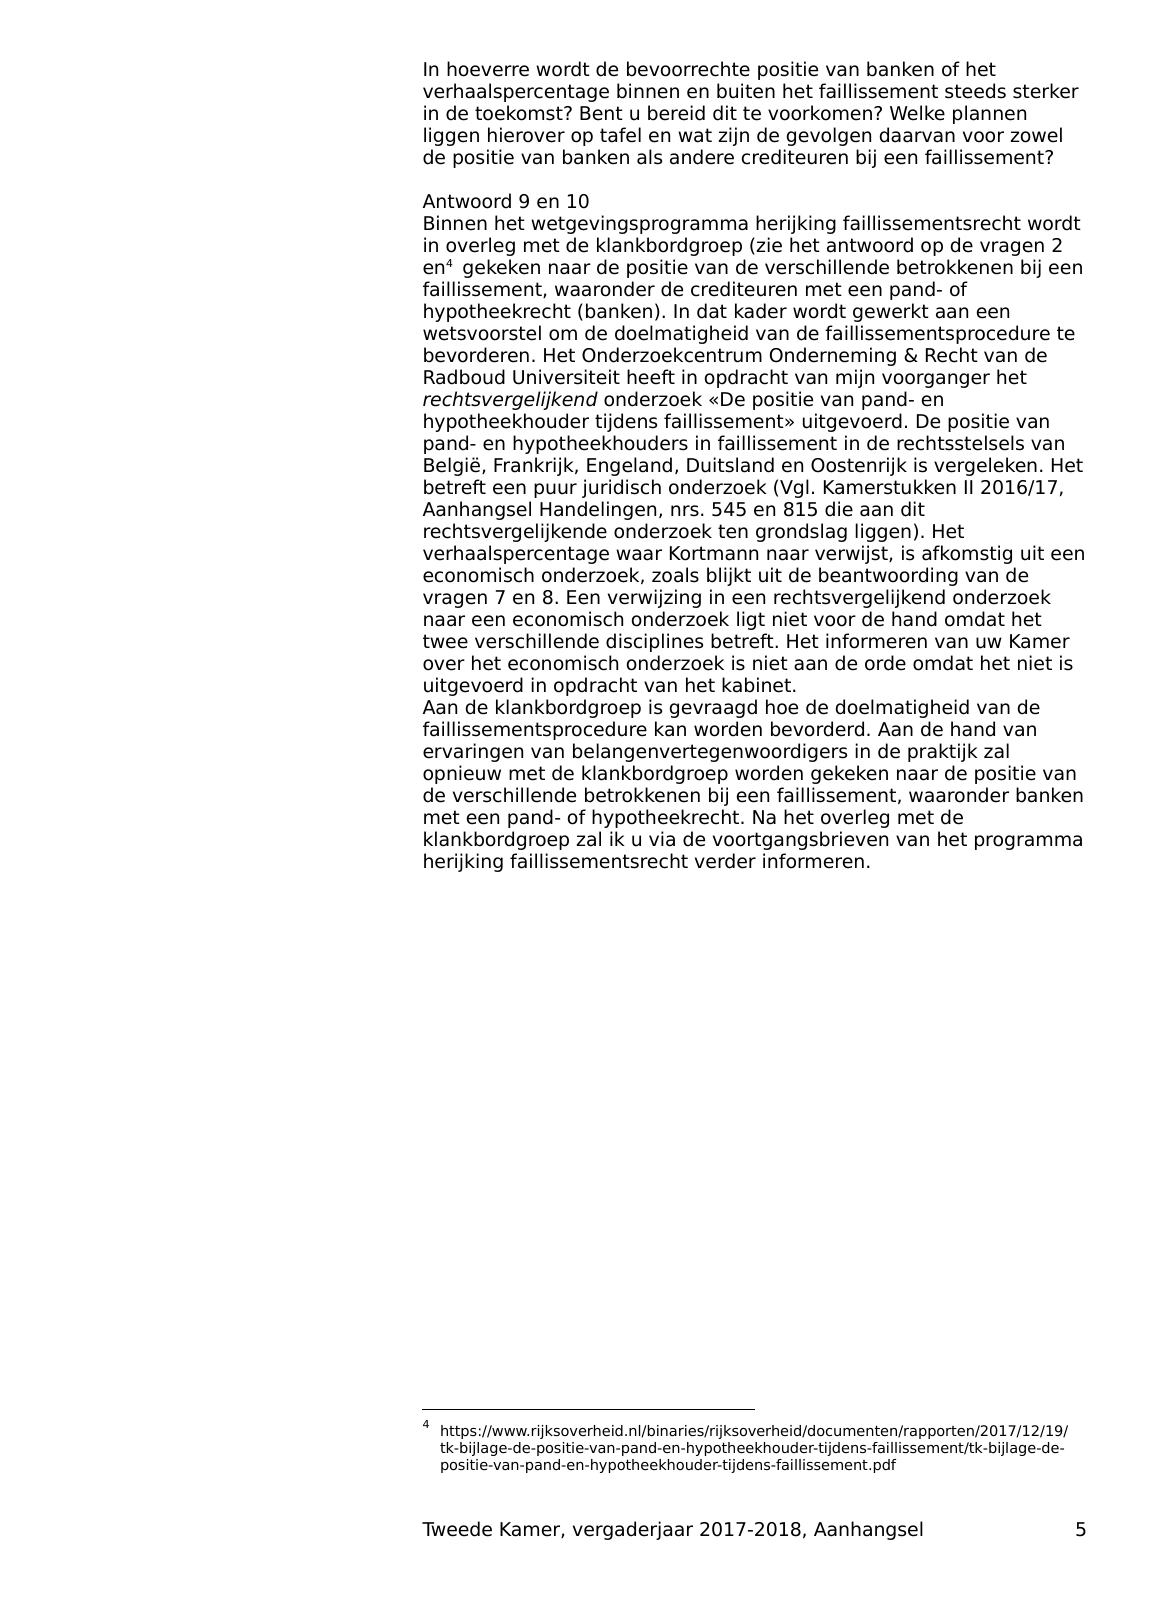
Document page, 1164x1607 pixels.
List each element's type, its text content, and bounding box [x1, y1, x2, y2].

text https://www.rijksoverheid.nl/binaries/rijksoverheid/documenten/rapporten/2017/12/19/tk-bijlage-de-positie-van-pand-en-hypotheekhouder-tijdens-faillissement/tk-bijlage-de-positie-van-pand-en-hypotheekhouder-tijdens-faillissement.pdf [422, 1418, 1087, 1474]
text Antwoord 9 en 10 [422, 191, 1087, 213]
text Aan de klankbordgroep is gevraagd hoe de doelmatigheid van de faillissementsprocedure kan worden bevorderd. Aan de hand van ervaringen van belangenvertegenwoordigers in de praktijk zal opnieuw met de klankbordgroep worden gekeken naar de positie van de verschillende betrokkenen bij een faillissement, waaronder banken met een pand- of hypotheekrecht. Na het overleg met de klankbordgroep zal ik u via de voortgangsbrieven van het programma herijking faillissementsrecht verder informeren. [422, 697, 1087, 872]
text Binnen het wetgevingsprogramma herijking faillissementsrecht wordt in overleg met de klankbordgroep (zie het antwoord op de vragen 2 en gekeken naar de positie van de verschillende betrokkenen bij een faillissement, waaronder de crediteuren met een pand- of hypotheekrecht (banken). In dat kader wordt gewerkt aan een wetsvoorstel om de doelmatigheid van de faillissementsprocedure te bevorderen. Het Onderzoekcentrum Onderneming & Recht van de Radboud Universiteit heeft in opdracht van mijn voorganger het rechtsvergelijkend onderzoek «De positie van pand- en hypotheekhouder tijdens faillissement» uitgevoerd. De positie van pand- en hypotheekhouders in faillissement in de rechtsstelsels van België, Frankrijk, Engeland, Duitsland en Oostenrijk is vergeleken. Het betreft een puur juridisch onderzoek (Vgl. Kamerstukken II 2016/17, Aanhangsel Handelingen, nrs. 545 en 815 die aan dit rechtsvergelijkende onderzoek ten grondslag liggen). Het verhaalspercentage waar Kortmann naar verwijst, is afkomstig uit een economisch onderzoek, zoals blijkt uit de beantwoording van de vragen 7 en 8. Een verwijzing in een rechtsvergelijkend onderzoek naar een economisch onderzoek ligt niet voor de hand omdat het twee verschillende disciplines betreft. Het informeren van uw Kamer over het economisch onderzoek is niet aan de orde omdat het niet is uitgevoerd in opdracht van het kabinet. [422, 213, 1087, 697]
text In hoeverre wordt de bevoorrechte positie van banken of het verhaalspercentage binnen en buiten het faillissement steeds sterker in de toekomst? Bent u bereid dit te voorkomen? Welke plannen liggen hierover op tafel en wat zijn de gevolgen daarvan voor zowel de positie van banken als andere crediteuren bij een faillissement? [422, 59, 1087, 169]
